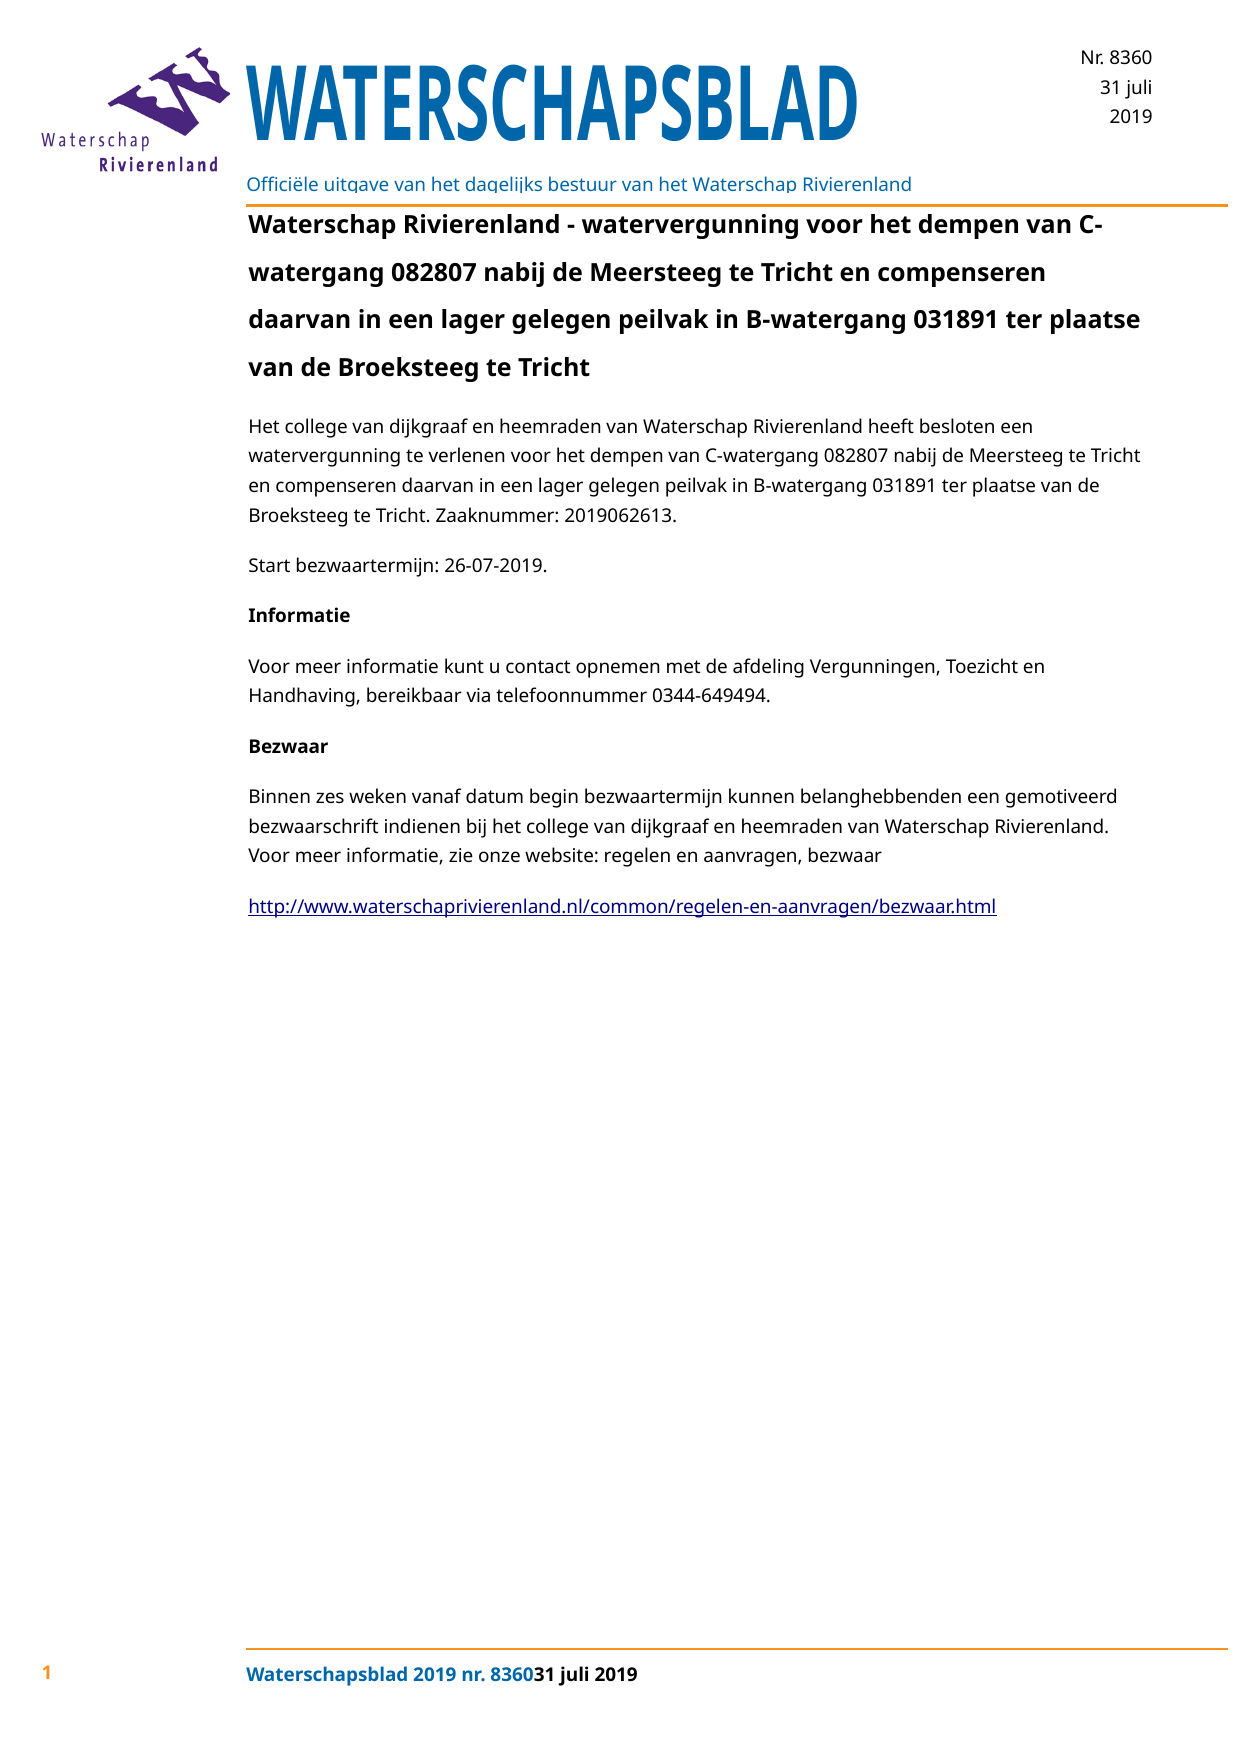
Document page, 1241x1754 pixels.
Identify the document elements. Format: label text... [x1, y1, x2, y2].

text Bezwaar [248, 733, 1152, 759]
text Het college van dijkgraaf en heemraden van Waterschap Rivierenland heeft besloten een watervergunning te verlenen voor het dempen van C-watergang 082807 nabij de Meersteeg te Tricht en compenseren daarvan in een lager gelegen peilvak in B-watergang 031891 ter plaatse van de Broeksteeg te Tricht. Zaaknummer: 2019062613. [248, 413, 1152, 528]
text Binnen zes weken vanaf datum begin bezwaartermijn kunnen belanghebbenden een gemotiveerd bezwaarschrift indienen bij het college van dijkgraaf en heemraden van Waterschap Rivierenland. Voor meer informatie, zie onze website: regelen en aanvragen, bezwaar [248, 783, 1152, 868]
picture [41, 47, 231, 172]
text Informatie [248, 603, 1152, 628]
text Waterschap Rivierenland - watervergunning voor het dempen van C-watergang 082807 nabij de Meersteeg te Tricht en compenseren daarvan in een lager gelegen peilvak in B-watergang 031891 ter plaatse van de Broeksteeg te Tricht [248, 207, 1152, 384]
text Start bezwaartermijn: 26-07-2019. [248, 552, 1152, 578]
text http://www.waterschaprivierenland.nl/common/regelen-en-aanvragen/bezwaar.html [248, 893, 1152, 919]
text Voor meer informatie kunt u contact opnemen met de afdeling Vergunningen, Toezicht en Handhaving, bereikbaar via telefoonnummer 0344-649494. [248, 653, 1152, 708]
